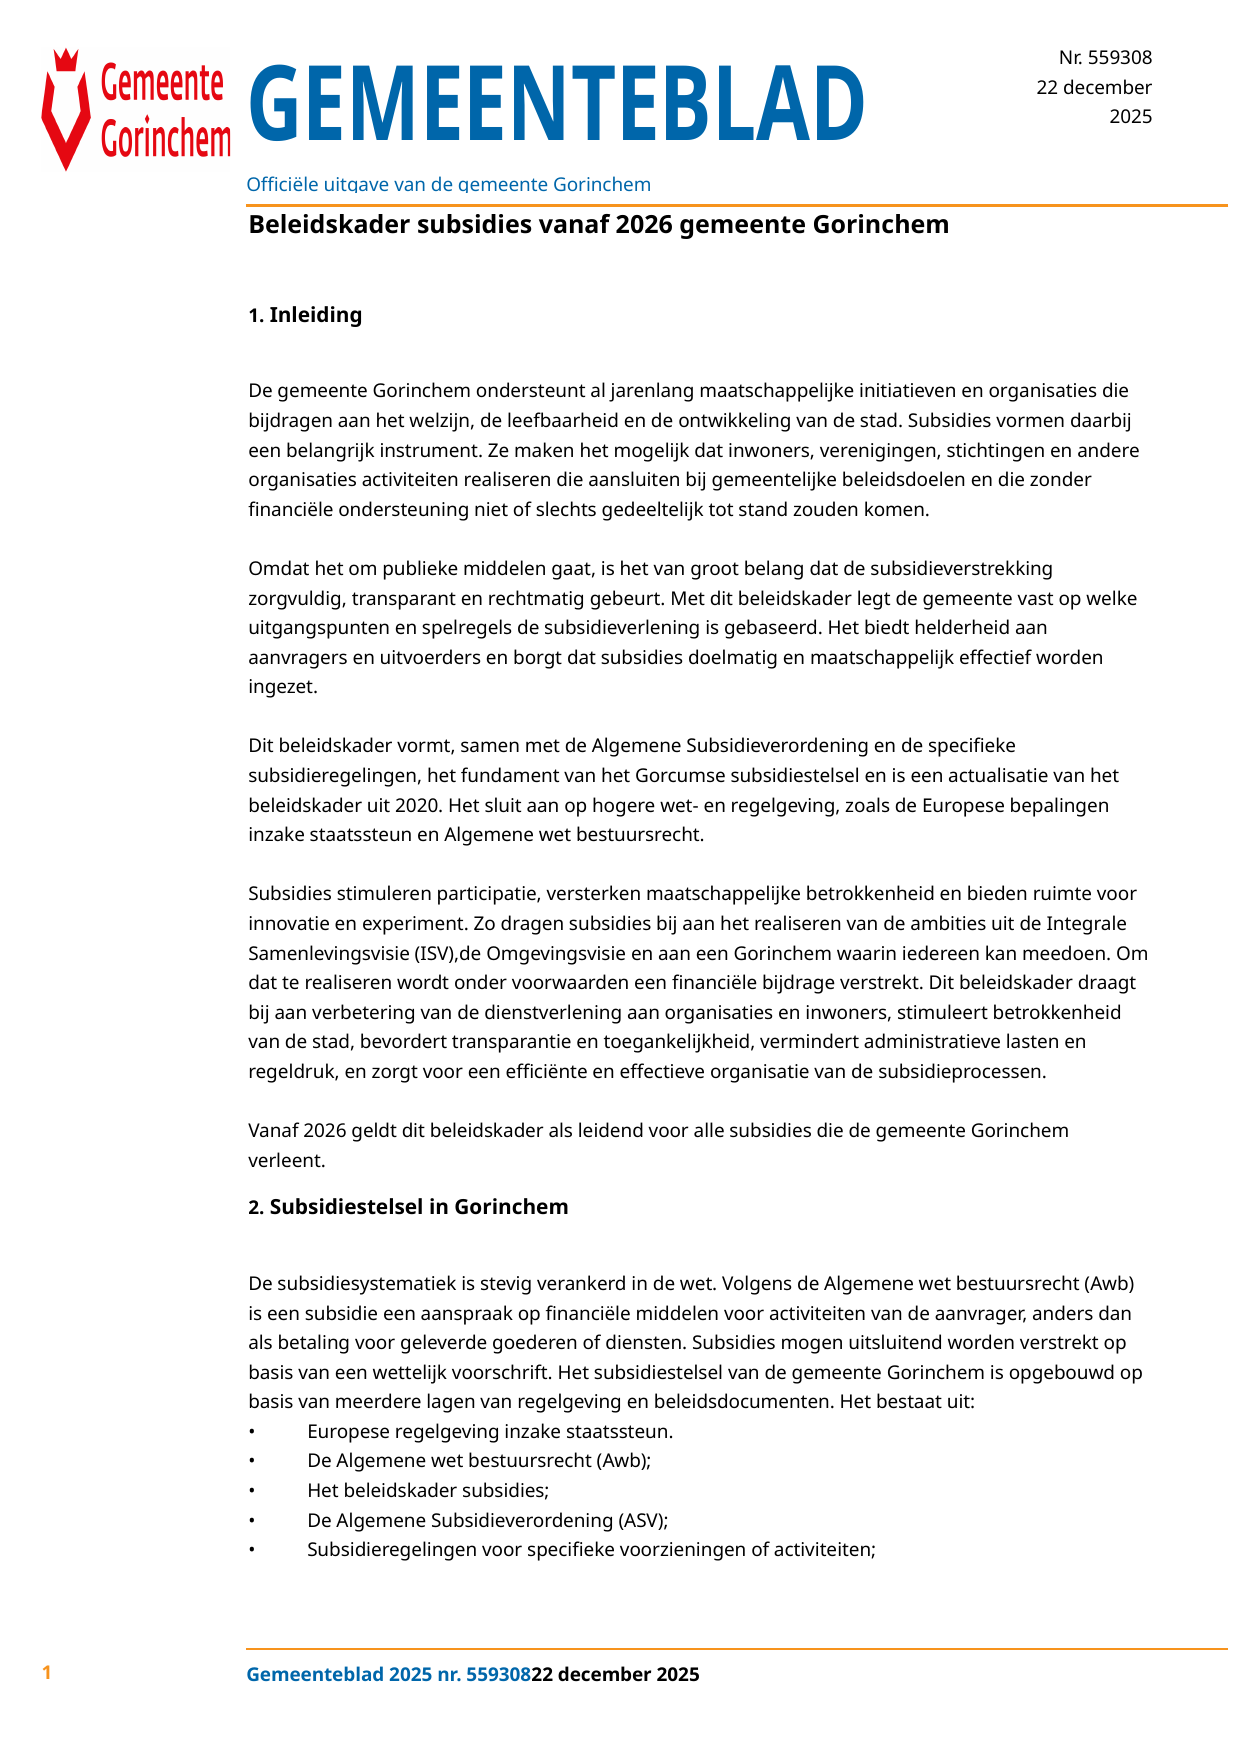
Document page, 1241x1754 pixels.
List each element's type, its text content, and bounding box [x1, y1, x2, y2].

list De Algemene wet bestuursrecht (Awb); [248, 1448, 1152, 1473]
list Het beleidskader subsidies; [248, 1477, 1152, 1503]
list Europese regelgeving inzake staatssteun. [248, 1418, 1152, 1444]
text Beleidskader subsidies vanaf 2026 gemeente Gorinchem [248, 207, 1152, 241]
text 1. Inleiding [248, 300, 1152, 328]
text Subsidies stimuleren participatie, versterken maatschappelijke betrokkenheid en bieden ruimte voor innovatie en experiment. Zo dragen subsidies bij aan het realiseren van de ambities uit de Integrale Samenlevingsvisie (ISV),de Omgevingsvisie en aan een Gorinchem waarin iedereen kan meedoen. Om dat te realiseren wordt onder voorwaarden een financiële bijdrage verstrekt. Dit beleidskader draagt bij aan verbetering van de dienstverlening aan organisaties en inwoners, stimuleert betrokkenheid van de stad, bevordert transparantie en toegankelijkheid, vermindert administratieve lasten en regeldruk, en zorgt voor een efficiënte en effectieve organisatie van de subsidieprocessen. [248, 881, 1152, 1084]
list De Algemene Subsidieverordening (ASV); [248, 1507, 1152, 1532]
text Dit beleidskader vormt, samen met de Algemene Subsidieverordening en de specifieke subsidieregelingen, het fundament van het Gorcumse subsidiestelsel en is een actualisatie van het beleidskader uit 2020. Het sluit aan op hogere wet- en regelgeving, zoals de Europese bepalingen inzake staatssteun en Algemene wet bestuursrecht. [248, 733, 1152, 847]
picture [41, 47, 231, 172]
text Vanaf 2026 geldt dit beleidskader als leidend voor alle subsidies die de gemeente Gorinchem verleent. [248, 1117, 1152, 1172]
text 2. Subsidiestelsel in Gorinchem [248, 1192, 1152, 1221]
text Omdat het om publieke middelen gaat, is het van groot belang dat de subsidieverstrekking zorgvuldig, transparant en rechtmatig gebeurt. Met dit beleidskader legt de gemeente vast op welke uitgangspunten en spelregels de subsidieverlening is gebaseerd. Het biedt helderheid aan aanvragers en uitvoerders en borgt dat subsidies doelmatig en maatschappelijk effectief worden ingezet. [248, 555, 1152, 699]
list Subsidieregelingen voor specifieke voorzieningen of activiteiten; [248, 1536, 1152, 1562]
text De gemeente Gorinchem ondersteunt al jarenlang maatschappelijke initiatieven en organisaties die bijdragen aan het welzijn, de leefbaarheid en de ontwikkeling van de stad. Subsidies vormen daarbij een belangrijk instrument. Ze maken het mogelijk dat inwoners, verenigingen, stichtingen en andere organisaties activiteiten realiseren die aansluiten bij gemeentelijke beleidsdoelen en die zonder financiële ondersteuning niet of slechts gedeeltelijk tot stand zouden komen. [248, 378, 1152, 522]
text De subsidiesystematiek is stevig verankerd in de wet. Volgens de Algemene wet bestuursrecht (Awb) is een subsidie een aanspraak op financiële middelen voor activiteiten van de aanvrager, anders dan als betaling voor geleverde goederen of diensten. Subsidies mogen uitsluitend worden verstrekt op basis van een wettelijk voorschrift. Het subsidiestelsel van de gemeente Gorinchem is opgebouwd op basis van meerdere lagen van regelgeving en beleidsdocumenten. Het bestaat uit: [248, 1270, 1152, 1414]
